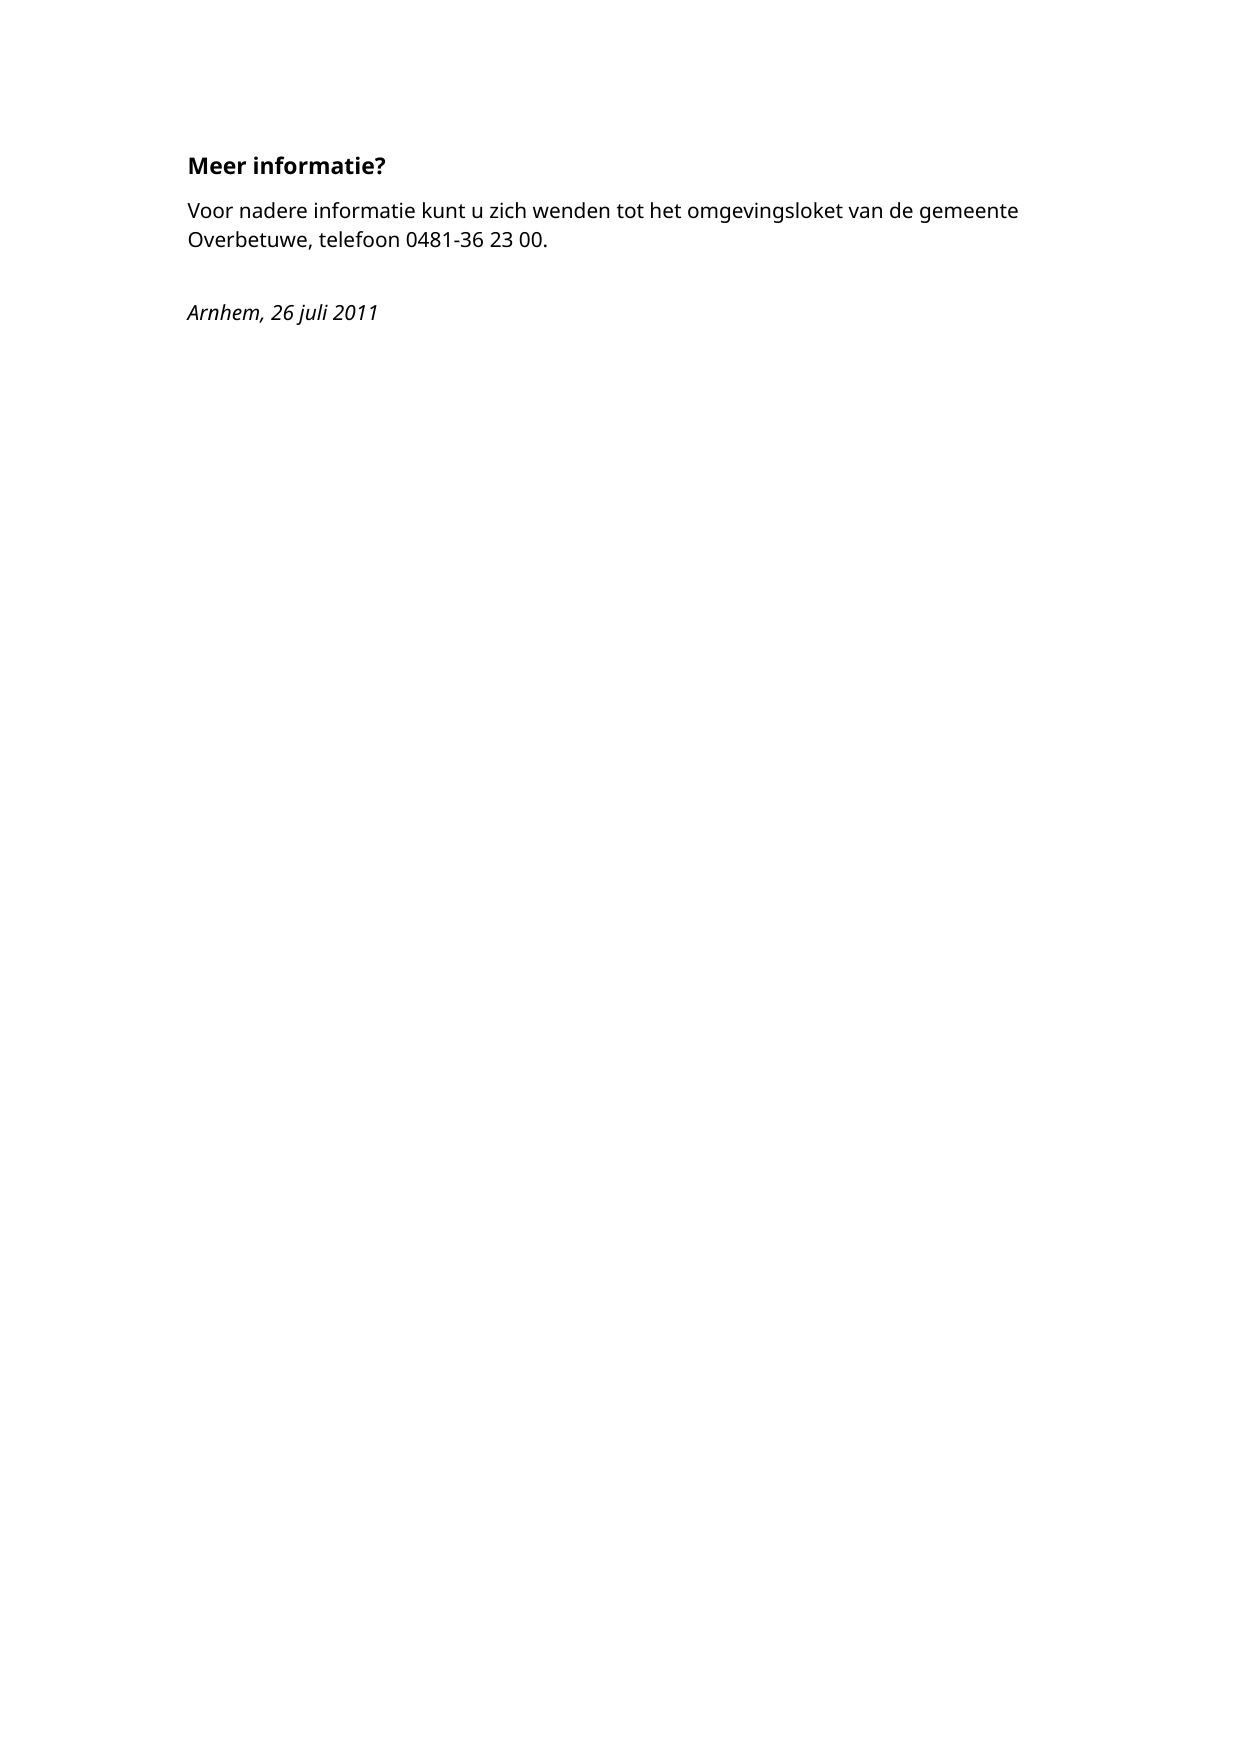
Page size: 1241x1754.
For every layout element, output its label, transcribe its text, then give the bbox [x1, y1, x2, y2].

text Arnhem, 26 juli 2011 [187, 298, 1053, 327]
subtitle Meer informatie? [187, 150, 1053, 181]
text Voor nadere informatie kunt u zich wenden tot het omgevingsloket van de gemeente Overbetuwe, telefoon 0481-36 23 00. [187, 196, 1053, 253]
